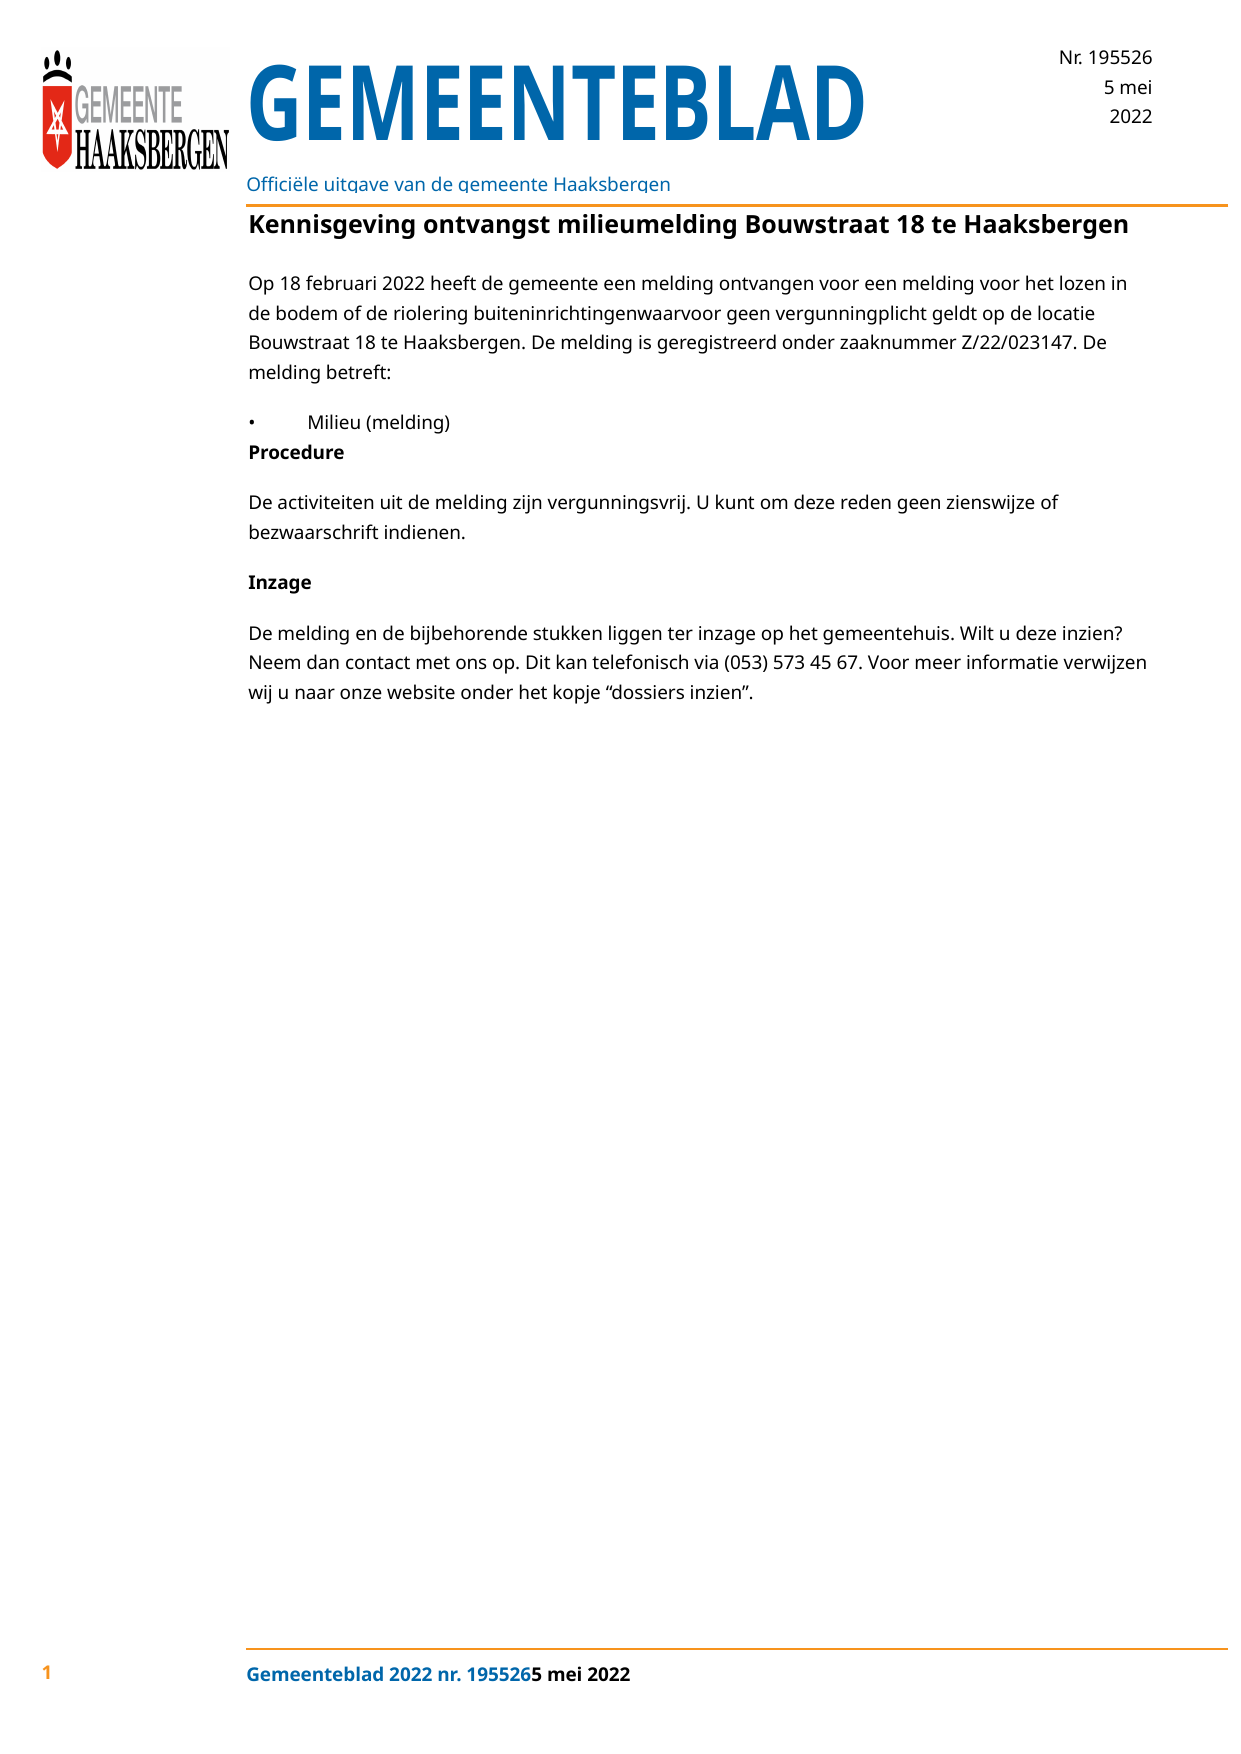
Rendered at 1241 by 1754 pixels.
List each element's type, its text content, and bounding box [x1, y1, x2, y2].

text Inzage [248, 569, 1152, 595]
picture [41, 47, 231, 172]
text De activiteiten uit de melding zijn vergunningsvrij. U kunt om deze reden geen zienswijze of bezwaarschrift indienen. [248, 489, 1152, 545]
text Op 18 februari 2022 heeft de gemeente een melding ontvangen voor een melding voor het lozen in de bodem of de riolering buiteninrichtingenwaarvoor geen vergunningplicht geldt op de locatie Bouwstraat 18 te Haaksbergen. De melding is geregistreerd onder zaaknummer Z/22/023147. De melding betreft: [248, 270, 1152, 385]
list Milieu (melding) [248, 409, 1152, 435]
text De melding en de bijbehorende stukken liggen ter inzage op het gemeentehuis. Wilt u deze inzien? Neem dan contact met ons op. Dit kan telefonisch via (053) 573 45 67. Voor meer informatie verwijzen wij u naar onze website onder het kopje “dossiers inzien”. [248, 620, 1152, 705]
text Kennisgeving ontvangst milieumelding Bouwstraat 18 te Haaksbergen [248, 207, 1152, 241]
text Procedure [248, 439, 1152, 465]
